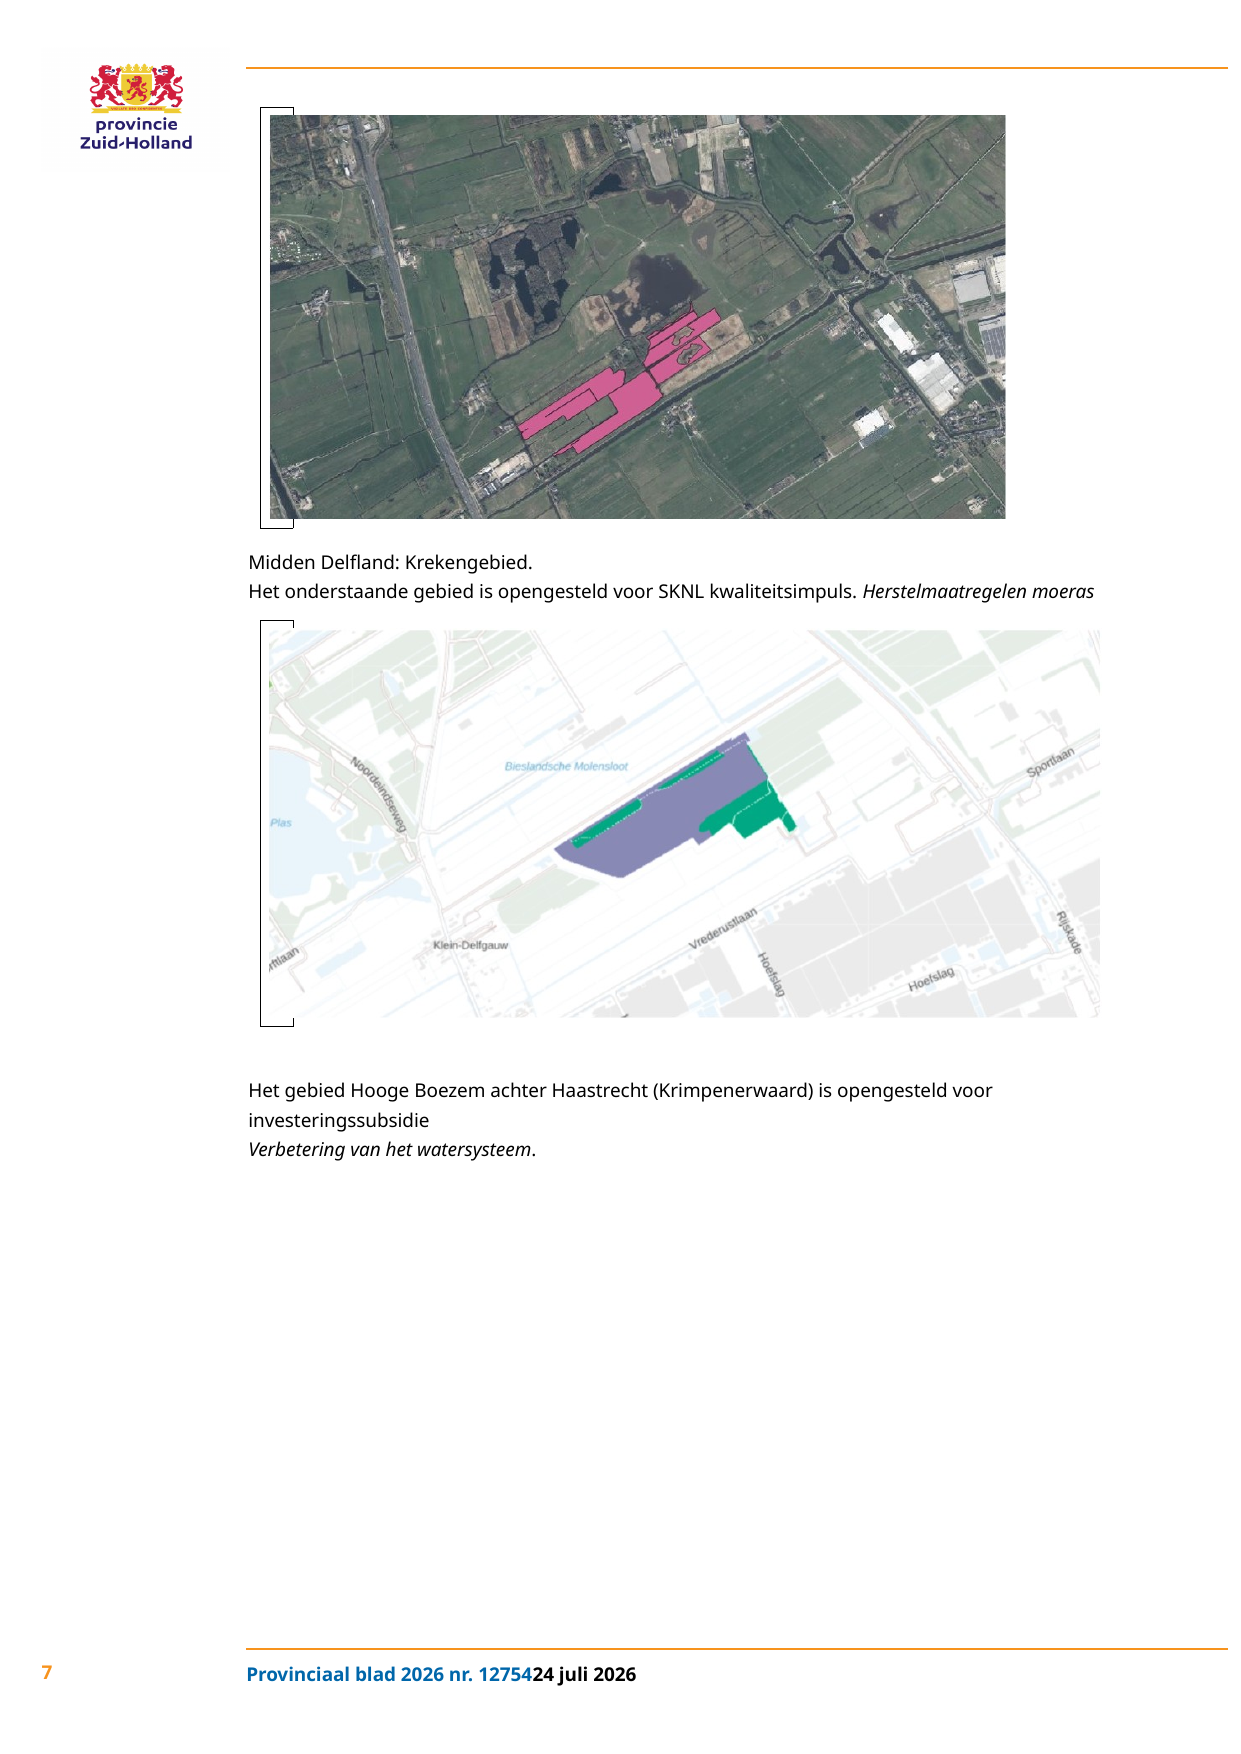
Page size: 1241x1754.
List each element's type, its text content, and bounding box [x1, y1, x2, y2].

text Verbetering van het watersysteem. [248, 1137, 1152, 1162]
picture [41, 47, 231, 172]
picture [268, 115, 1173, 519]
text Het onderstaande gebied is opengesteld voor SKNL kwaliteitsimpuls. Herstelmaatregelen moeras [248, 578, 1152, 604]
text Midden Delfland: Krekengebied. [248, 549, 1152, 574]
picture [268, 628, 1173, 1018]
text Het gebied Hooge Boezem achter Haastrecht (Krimpenerwaard) is opengesteld voor investeringssubsidie [248, 1077, 1152, 1133]
